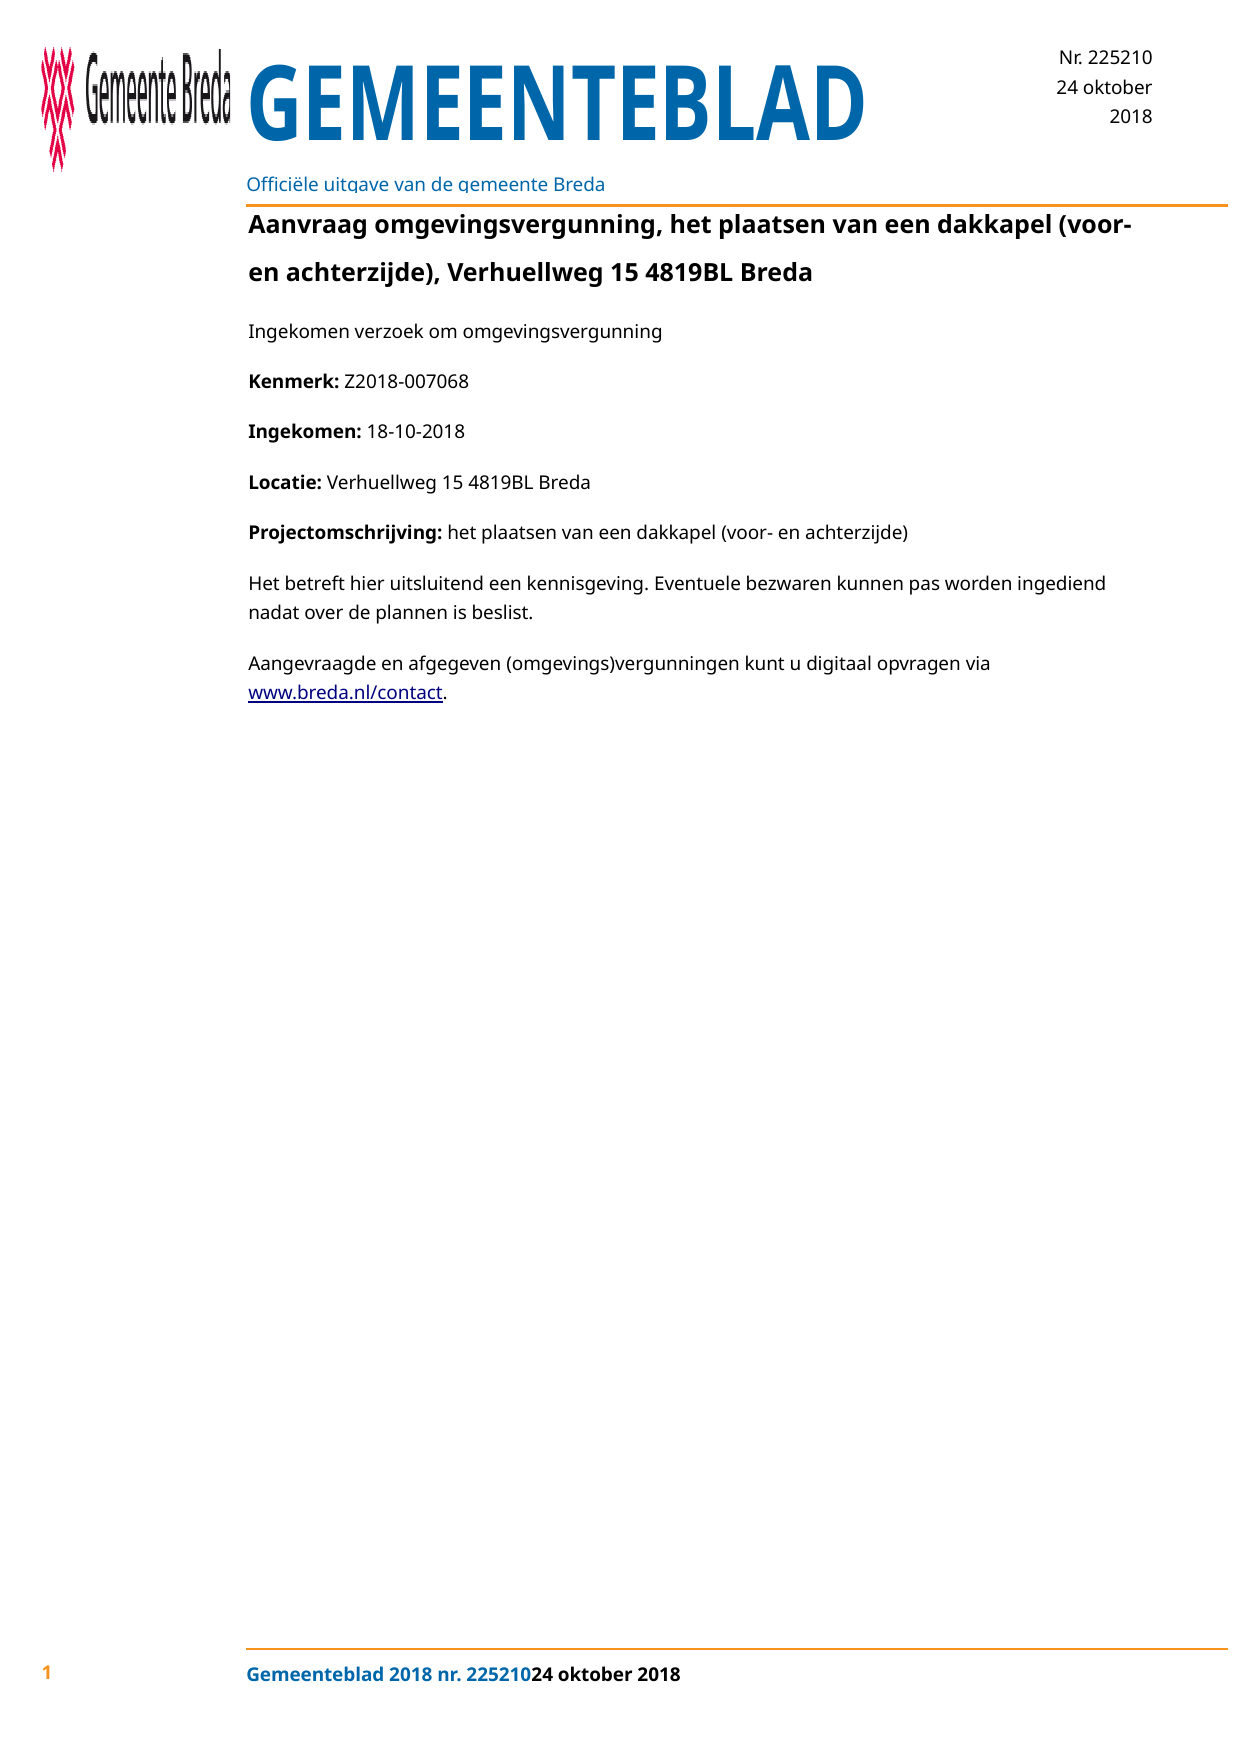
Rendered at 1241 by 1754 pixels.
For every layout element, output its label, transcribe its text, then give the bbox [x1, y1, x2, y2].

text Projectomschrijving: het plaatsen van een dakkapel (voor- en achterzijde) [248, 519, 1152, 545]
text Ingekomen verzoek om omgevingsvergunning [248, 318, 1152, 344]
text Locatie: Verhuellweg 15 4819BL Breda [248, 469, 1152, 495]
picture [41, 47, 231, 172]
text Het betreft hier uitsluitend een kennisgeving. Eventuele bezwaren kunnen pas worden ingediend nadat over de plannen is beslist. [248, 570, 1152, 625]
text Aangevraagde en afgegeven (omgevings)vergunningen kunt u digitaal opvragen via www.breda.nl/contact. [248, 650, 1152, 705]
text Ingekomen: 18-10-2018 [248, 419, 1152, 444]
text Aanvraag omgevingsvergunning, het plaatsen van een dakkapel (voor- en achterzijde), Verhuellweg 15 4819BL Breda [248, 207, 1152, 288]
text Kenmerk: Z2018-007068 [248, 368, 1152, 394]
